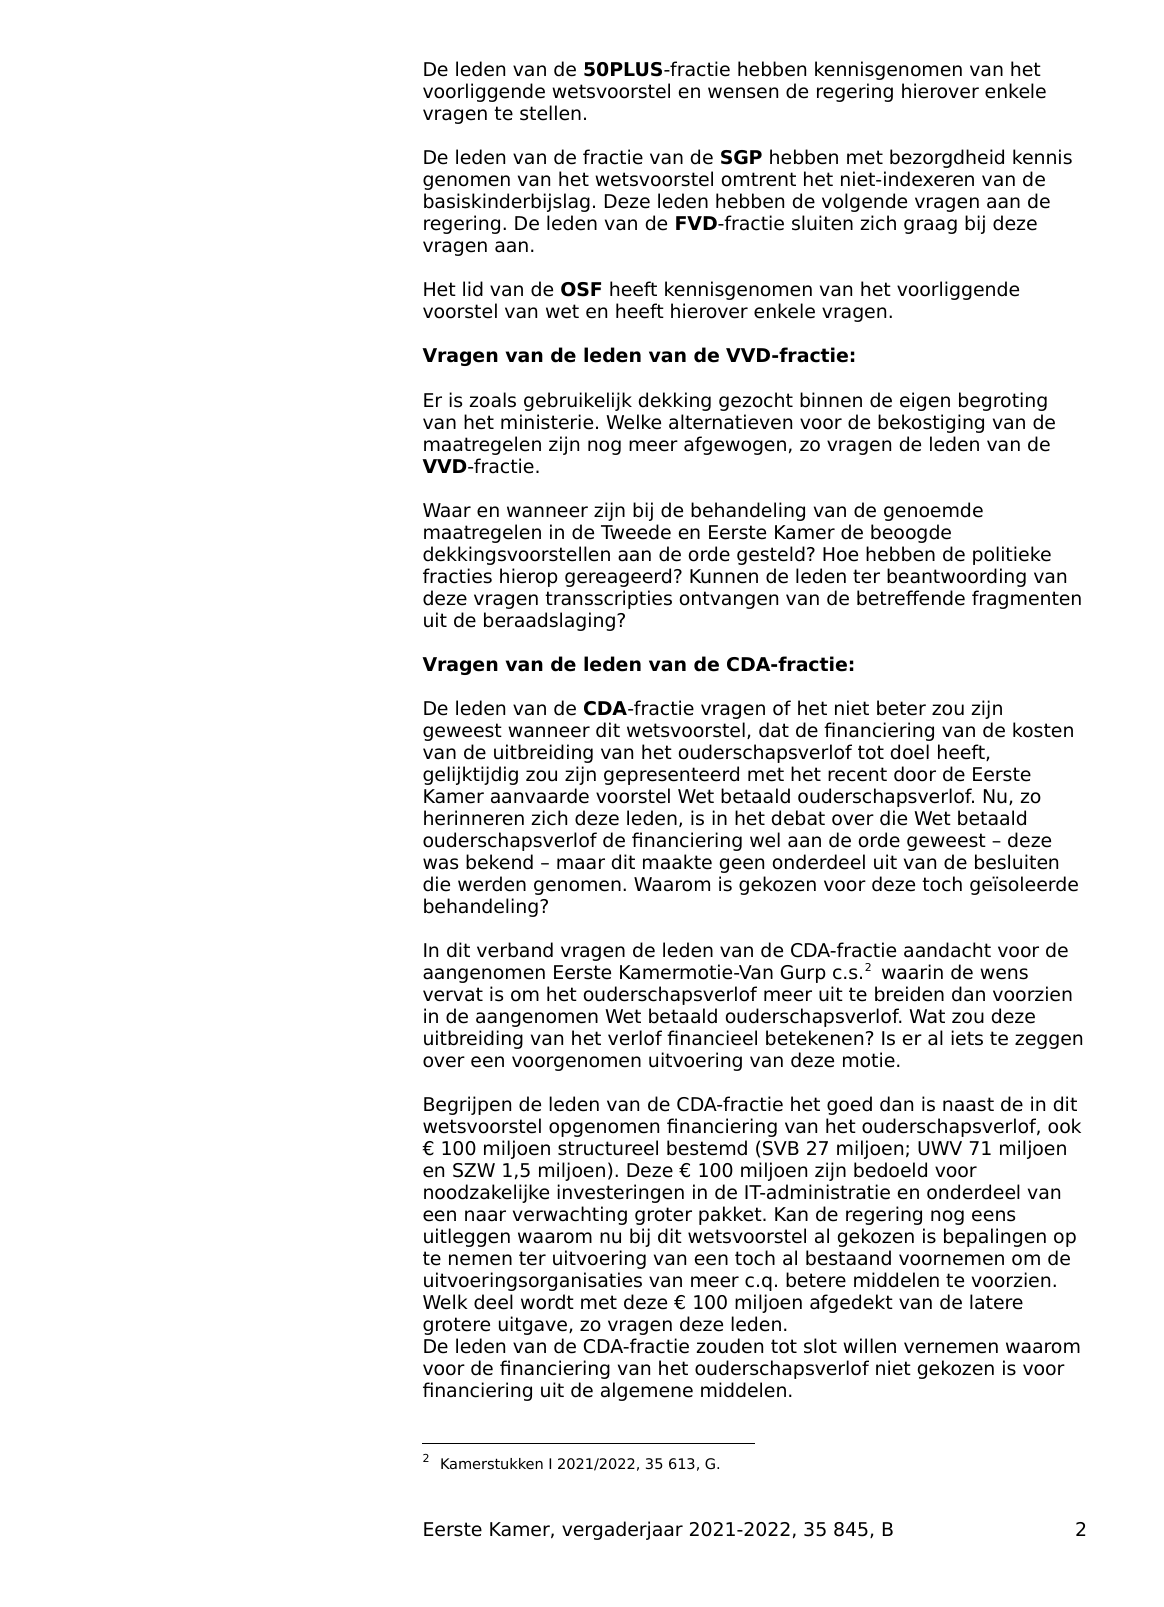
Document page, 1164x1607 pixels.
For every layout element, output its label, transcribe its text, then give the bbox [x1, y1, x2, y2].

text De leden van de 50PLUS-fractie hebben kennisgenomen van het voorliggende wetsvoorstel en wensen de regering hierover enkele vragen te stellen. [422, 59, 1087, 125]
subtitle Vragen van de leden van de VVD-fractie: [422, 345, 1087, 367]
subtitle Vragen van de leden van de CDA-fractie: [422, 654, 1087, 676]
text Kamerstukken I 2021/2022, 35 613, G. [422, 1452, 1087, 1474]
text De leden van de CDA-fractie zouden tot slot willen vernemen waarom voor de financiering van het ouderschapsverlof niet gekozen is voor financiering uit de algemene middelen. [422, 1336, 1087, 1402]
text De leden van de CDA-fractie vragen of het niet beter zou zijn geweest wanneer dit wetsvoorstel, dat de financiering van de kosten van de uitbreiding van het ouderschapsverlof tot doel heeft, gelijktijdig zou zijn gepresenteerd met het recent door de Eerste Kamer aanvaarde voorstel Wet betaald ouderschapsverlof. Nu, zo herinneren zich deze leden, is in het debat over die Wet betaald ouderschapsverlof de financiering wel aan de orde geweest – deze was bekend – maar dit maakte geen onderdeel uit van de besluiten die werden genomen. Waarom is gekozen voor deze toch geïsoleerde behandeling? [422, 698, 1087, 918]
text In dit verband vragen de leden van de CDA-fractie aandacht voor de aangenomen Eerste Kamermotie-Van Gurp c.s. waarin de wens vervat is om het ouderschapsverlof meer uit te breiden dan voorzien in de aangenomen Wet betaald ouderschapsverlof. Wat zou deze uitbreiding van het verlof financieel betekenen? Is er al iets te zeggen over een voorgenomen uitvoering van deze motie. [422, 940, 1087, 1072]
text De leden van de fractie van de SGP hebben met bezorgdheid kennis genomen van het wetsvoorstel omtrent het niet-indexeren van de basiskinderbijslag. Deze leden hebben de volgende vragen aan de regering. De leden van de FVD-fractie sluiten zich graag bij deze vragen aan. [422, 147, 1087, 257]
text Er is zoals gebruikelijk dekking gezocht binnen de eigen begroting van het ministerie. Welke alternatieven voor de bekostiging van de maatregelen zijn nog meer afgewogen, zo vragen de leden van de VVD-fractie. [422, 389, 1087, 477]
text Begrijpen de leden van de CDA-fractie het goed dan is naast de in dit wetsvoorstel opgenomen financiering van het ouderschapsverlof, ook € 100 miljoen structureel bestemd (SVB 27 miljoen; UWV 71 miljoen en SZW 1,5 miljoen). Deze € 100 miljoen zijn bedoeld voor noodzakelijke investeringen in de IT-administratie en onderdeel van een naar verwachting groter pakket. Kan de regering nog eens uitleggen waarom nu bij dit wetsvoorstel al gekozen is bepalingen op te nemen ter uitvoering van een toch al bestaand voornemen om de uitvoeringsorganisaties van meer c.q. betere middelen te voorzien. Welk deel wordt met deze € 100 miljoen afgedekt van de latere grotere uitgave, zo vragen deze leden. [422, 1094, 1087, 1336]
text Het lid van de OSF heeft kennisgenomen van het voorliggende voorstel van wet en heeft hierover enkele vragen. [422, 279, 1087, 323]
text Waar en wanneer zijn bij de behandeling van de genoemde maatregelen in de Tweede en Eerste Kamer de beoogde dekkingsvoorstellen aan de orde gesteld? Hoe hebben de politieke fracties hierop gereageerd? Kunnen de leden ter beantwoording van deze vragen transscripties ontvangen van de betreffende fragmenten uit de beraadslaging? [422, 500, 1087, 632]
